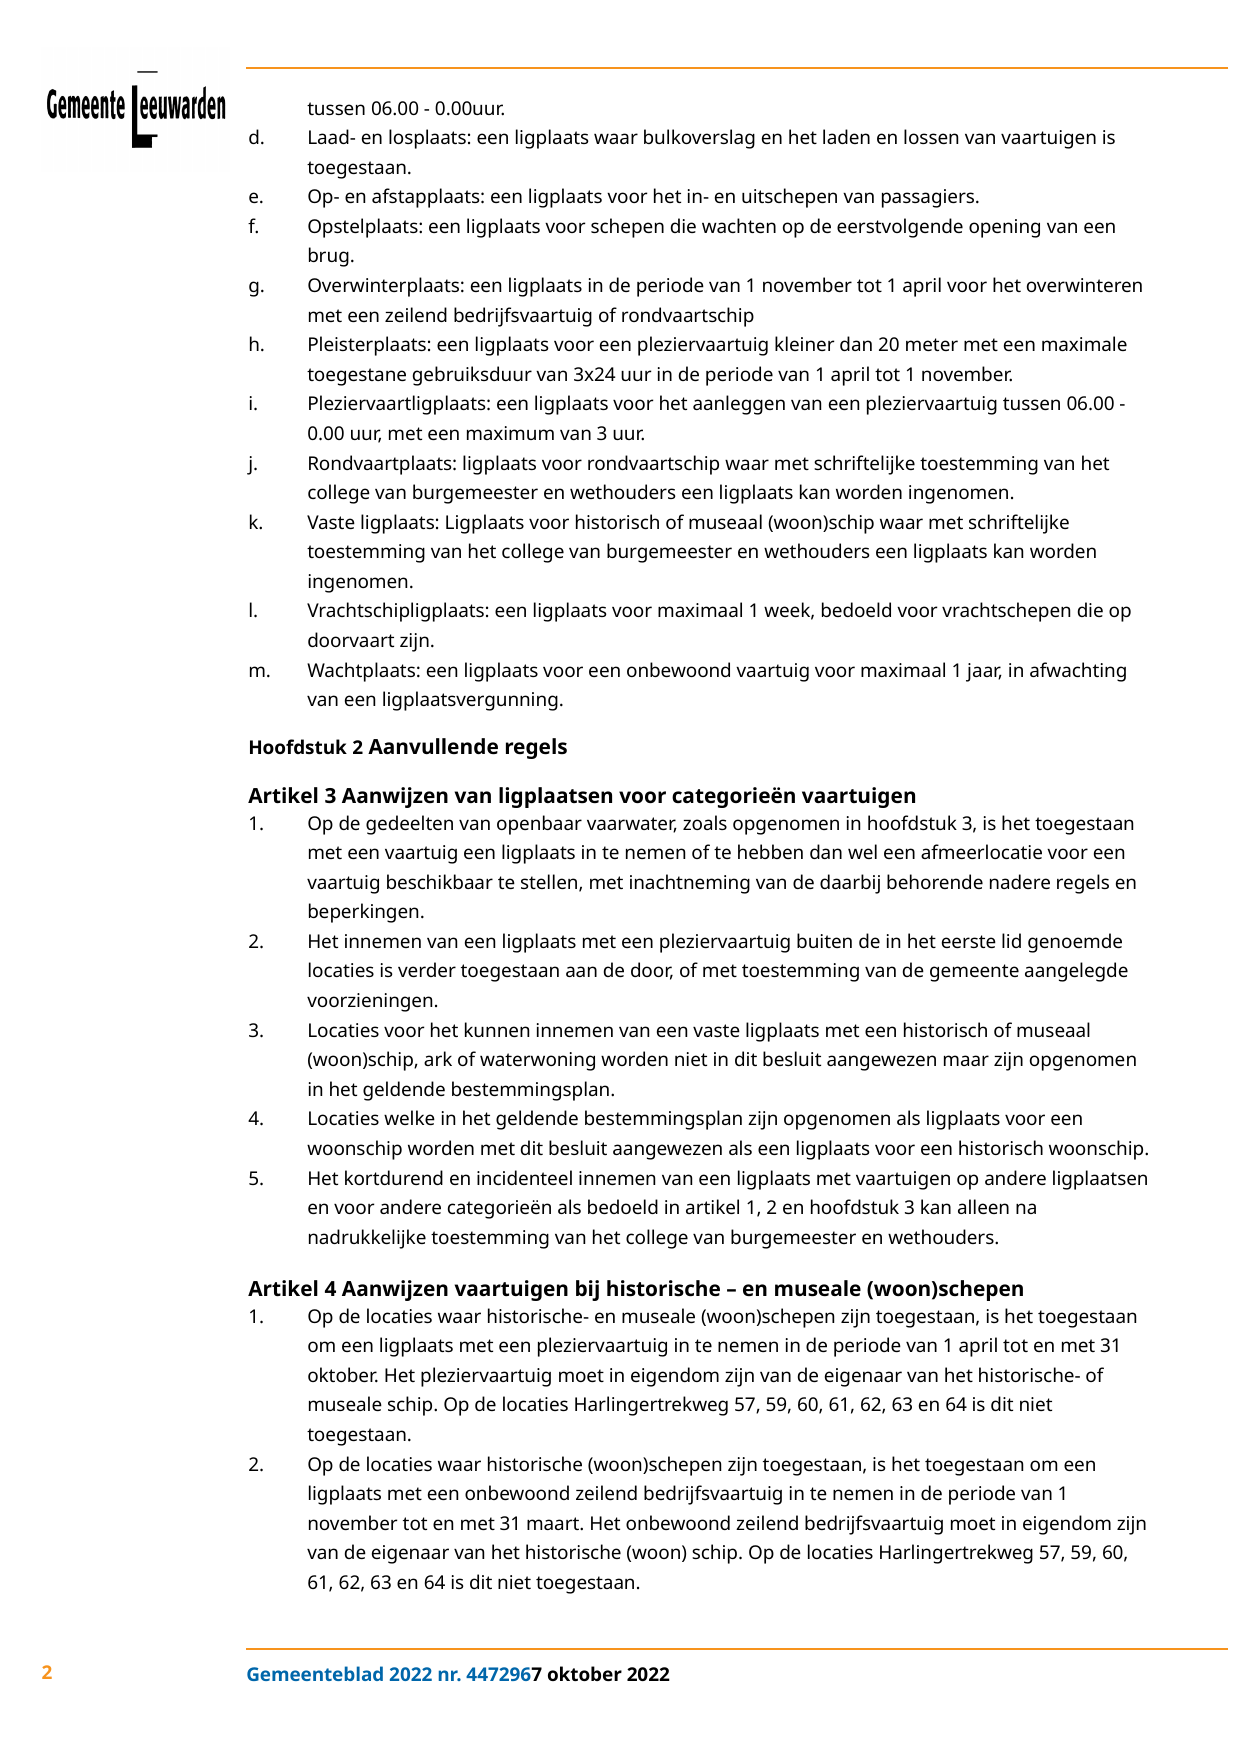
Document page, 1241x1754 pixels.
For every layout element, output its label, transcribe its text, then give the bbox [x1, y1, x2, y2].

list Op de locaties waar historische- en museale (woon)schepen zijn toegestaan, is het toegestaan om een ligplaats met een pleziervaartuig in te nemen in de periode van 1 april tot en met 31 oktober. Het pleziervaartuig moet in eigendom zijn van de eigenaar van het historische- of museale schip. Op de locaties Harlingertrekweg 57, 59, 60, 61, 62, 63 en 64 is dit niet toegestaan. [248, 1303, 1152, 1447]
list Pleziervaartligplaats: een ligplaats voor het aanleggen van een pleziervaartuig tussen 06.00 - 0.00 uur, met een maximum van 3 uur. [248, 391, 1152, 446]
list Vaste ligplaats: Ligplaats voor historisch of museaal (woon)schip waar met schriftelijke toestemming van het college van burgemeester en wethouders een ligplaats kan worden ingenomen. [248, 509, 1152, 594]
text Hoofdstuk 2 Aanvullende regels [248, 732, 1152, 761]
list Overwinterplaats: een ligplaats in de periode van 1 november tot 1 april voor het overwinteren met een zeilend bedrijfsvaartuig of rondvaartschip [248, 272, 1152, 328]
list Locaties welke in het geldende bestemmingsplan zijn opgenomen als ligplaats voor een woonschip worden met dit besluit aangewezen als een ligplaats voor een historisch woonschip. [248, 1106, 1152, 1161]
list Rondvaartplaats: ligplaats voor rondvaartschip waar met schriftelijke toestemming van het college van burgemeester en wethouders een ligplaats kan worden ingenomen. [248, 450, 1152, 505]
list Het kortdurend en incidenteel innemen van een ligplaats met vaartuigen op andere ligplaatsen en voor andere categorieën als bedoeld in artikel 1, 2 en hoofdstuk 3 kan alleen na nadrukkelijke toestemming van het college van burgemeester en wethouders. [248, 1165, 1152, 1250]
list tussen 06.00 - 0.00uur. [248, 95, 1152, 121]
list Vrachtschipligplaats: een ligplaats voor maximaal 1 week, bedoeld voor vrachtschepen die op doorvaart zijn. [248, 598, 1152, 653]
list Wachtplaats: een ligplaats voor een onbewoond vaartuig voor maximaal 1 jaar, in afwachting van een ligplaatsvergunning. [248, 657, 1152, 712]
list Laad- en losplaats: een ligplaats waar bulkoverslag en het laden en lossen van vaartuigen is toegestaan. [248, 124, 1152, 180]
list Op de gedeelten van openbaar vaarwater, zoals opgenomen in hoofdstuk 3, is het toegestaan met een vaartuig een ligplaats in te nemen of te hebben dan wel een afmeerlocatie voor een vaartuig beschikbaar te stellen, met inachtneming van de daarbij behorende nadere regels en beperkingen. [248, 810, 1152, 924]
picture [41, 47, 231, 172]
list Locaties voor het kunnen innemen van een vaste ligplaats met een historisch of museaal (woon)schip, ark of waterwoning worden niet in dit besluit aangewezen maar zijn opgenomen in het geldende bestemmingsplan. [248, 1017, 1152, 1102]
text Artikel 4 Aanwijzen vaartuigen bij historische – en museale (woon)schepen [248, 1274, 1152, 1303]
list Opstelplaats: een ligplaats voor schepen die wachten op de eerstvolgende opening van een brug. [248, 213, 1152, 268]
list Het innemen van een ligplaats met een pleziervaartuig buiten de in het eerste lid genoemde locaties is verder toegestaan aan de door, of met toestemming van de gemeente aangelegde voorzieningen. [248, 928, 1152, 1013]
list Op- en afstapplaats: een ligplaats voor het in- en uitschepen van passagiers. [248, 183, 1152, 209]
list Op de locaties waar historische (woon)schepen zijn toegestaan, is het toegestaan om een ligplaats met een onbewoond zeilend bedrijfsvaartuig in te nemen in de periode van 1 november tot en met 31 maart. Het onbewoond zeilend bedrijfsvaartuig moet in eigendom zijn van de eigenaar van het historische (woon) schip. Op de locaties Harlingertrekweg 57, 59, 60, 61, 62, 63 en 64 is dit niet toegestaan. [248, 1451, 1152, 1595]
text Artikel 3 Aanwijzen van ligplaatsen voor categorieën vaartuigen [248, 781, 1152, 810]
list Pleisterplaats: een ligplaats voor een pleziervaartuig kleiner dan 20 meter met een maximale toegestane gebruiksduur van 3x24 uur in de periode van 1 april tot 1 november. [248, 331, 1152, 387]
